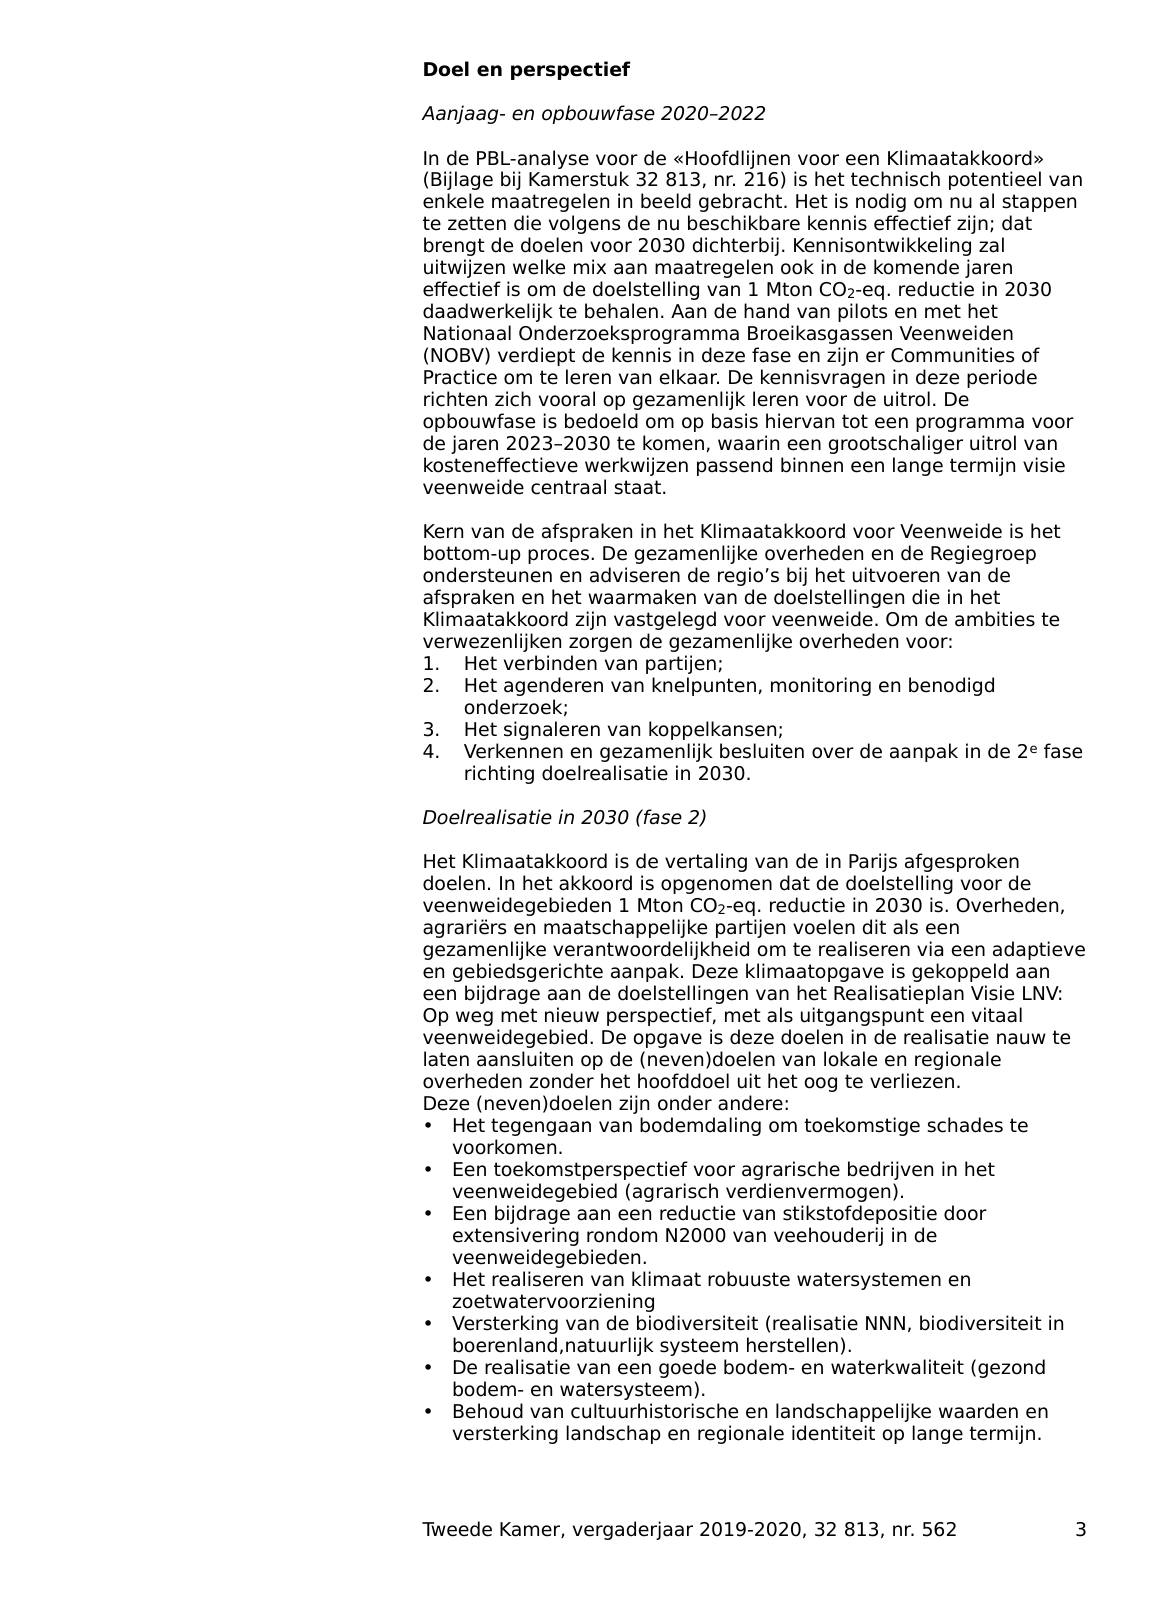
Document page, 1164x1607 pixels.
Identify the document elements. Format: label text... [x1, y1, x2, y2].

text 1. Het verbinden van partijen; [422, 653, 1087, 675]
text • De realisatie van een goede bodem- en waterkwaliteit (gezond bodem- en watersysteem). [422, 1357, 1087, 1401]
text In de PBL-analyse voor de «Hoofdlijnen voor een Klimaatakkoord» (Bijlage bij Kamerstuk 32 813, nr. 216) is het technisch potentieel van enkele maatregelen in beeld gebracht. Het is nodig om nu al stappen te zetten die volgens de nu beschikbare kennis effectief zijn; dat brengt de doelen voor 2030 dichterbij. Kennisontwikkeling zal uitwijzen welke mix aan maatregelen ook in de komende jaren effectief is om de doelstelling van 1 Mton CO2-eq. reductie in 2030 daadwerkelijk te behalen. Aan de hand van pilots en met het Nationaal Onderzoeksprogramma Broeikasgassen Veenweiden (NOBV) verdiept de kennis in deze fase en zijn er Communities of Practice om te leren van elkaar. De kennisvragen in deze periode richten zich vooral op gezamenlijk leren voor de uitrol. De opbouwfase is bedoeld om op basis hiervan tot een programma voor de jaren 2023–2030 te komen, waarin een grootschaliger uitrol van kosteneffectieve werkwijzen passend binnen een lange termijn visie veenweide centraal staat. [422, 147, 1087, 499]
text 4. Verkennen en gezamenlijk besluiten over de aanpak in de 2e fase richting doelrealisatie in 2030. [422, 741, 1087, 785]
text • Behoud van cultuurhistorische en landschappelijke waarden en versterking landschap en regionale identiteit op lange termijn. [422, 1401, 1087, 1445]
text Kern van de afspraken in het Klimaatakkoord voor Veenweide is het bottom-up proces. De gezamenlijke overheden en de Regiegroep ondersteunen en adviseren de regio’s bij het uitvoeren van de afspraken en het waarmaken van de doelstellingen die in het Klimaatakkoord zijn vastgelegd voor veenweide. Om de ambities te verwezenlijken zorgen de gezamenlijke overheden voor: [422, 521, 1087, 653]
text 3. Het signaleren van koppelkansen; [422, 719, 1087, 741]
text • Een toekomstperspectief voor agrarische bedrijven in het veenweidegebied (agrarisch verdienvermogen). [422, 1159, 1087, 1203]
text Het Klimaatakkoord is de vertaling van de in Parijs afgesproken doelen. In het akkoord is opgenomen dat de doelstelling voor de veenweidegebieden 1 Mton CO2-eq. reductie in 2030 is. Overheden, agrariërs en maatschappelijke partijen voelen dit als een gezamenlijke verantwoordelijkheid om te realiseren via een adaptieve en gebiedsgerichte aanpak. Deze klimaatopgave is gekoppeld aan een bijdrage aan de doelstellingen van het Realisatieplan Visie LNV: Op weg met nieuw perspectief, met als uitgangspunt een vitaal veenweidegebied. De opgave is deze doelen in de realisatie nauw te laten aansluiten op de (neven)doelen van lokale en regionale overheden zonder het hoofddoel uit het oog te verliezen. [422, 851, 1087, 1093]
text • Het realiseren van klimaat robuuste watersystemen en zoetwatervoorziening [422, 1269, 1087, 1313]
text 2. Het agenderen van knelpunten, monitoring en benodigd onderzoek; [422, 675, 1087, 719]
text • Een bijdrage aan een reductie van stikstofdepositie door extensivering rondom N2000 van veehouderij in de veenweidegebieden. [422, 1203, 1087, 1269]
text • Het tegengaan van bodemdaling om toekomstige schades te voorkomen. [422, 1115, 1087, 1159]
subtitle Doelrealisatie in 2030 (fase 2) [422, 807, 1087, 829]
subtitle Aanjaag- en opbouwfase 2020–2022 [422, 103, 1087, 125]
subtitle Doel en perspectief [422, 59, 1087, 81]
text • Versterking van de biodiversiteit (realisatie NNN, biodiversiteit in boerenland,natuurlijk systeem herstellen). [422, 1313, 1087, 1357]
text Deze (neven)doelen zijn onder andere: [422, 1093, 1087, 1115]
